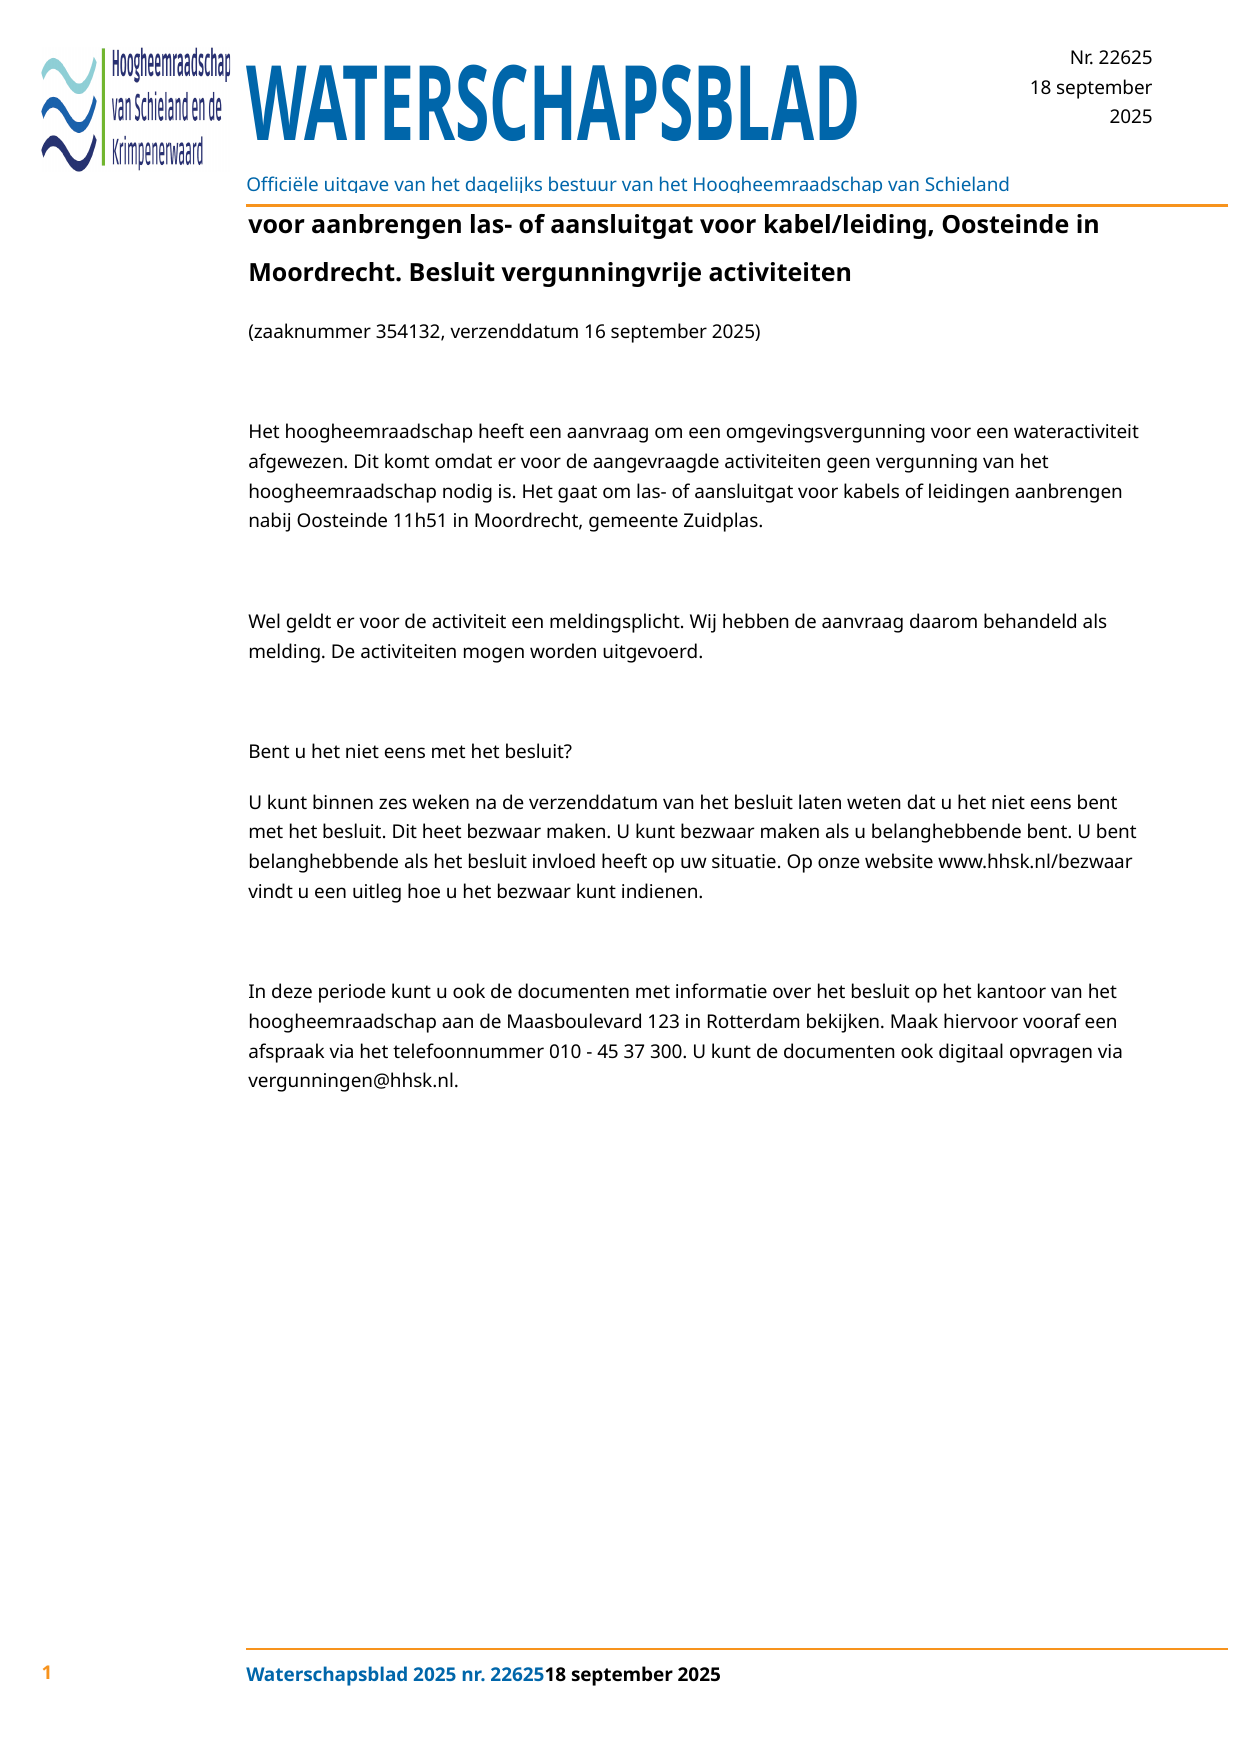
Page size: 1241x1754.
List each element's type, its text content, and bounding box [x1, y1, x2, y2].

picture [41, 47, 231, 172]
text U kunt binnen zes weken na de verzenddatum van het besluit laten weten dat u het niet eens bent met het besluit. Dit heet bezwaar maken. U kunt bezwaar maken als u belanghebbende bent. U bent belanghebbende als het besluit invloed heeft op uw situatie. Op onze website www.hhsk.nl/bezwaar vindt u een uitleg hoe u het bezwaar kunt indienen. [248, 789, 1152, 904]
text In deze periode kunt u ook de documenten met informatie over het besluit op het kantoor van het hoogheemraadschap aan de Maasboulevard 123 in Rotterdam bekijken. Maak hiervoor vooraf een afspraak via het telefoonnummer 010 - 45 37 300. U kunt de documenten ook digitaal opvragen via vergunningen@hhsk.nl. [248, 979, 1152, 1093]
text voor aanbrengen las- of aansluitgat voor kabel/leiding, Oosteinde in Moordrecht. Besluit vergunningvrije activiteiten [248, 207, 1152, 288]
text Bent u het niet eens met het besluit? [248, 739, 1152, 764]
text Wel geldt er voor de activiteit een meldingsplicht. Wij hebben de aanvraag daarom behandeld als melding. De activiteiten mogen worden uitgevoerd. [248, 608, 1152, 664]
text (zaaknummer 354132, verzenddatum 16 september 2025) [248, 318, 1152, 344]
text Het hoogheemraadschap heeft een aanvraag om een omgevingsvergunning voor een wateractiviteit afgewezen. Dit komt omdat er voor de aangevraagde activiteiten geen vergunning van het hoogheemraadschap nodig is. Het gaat om las- of aansluitgat voor kabels of leidingen aanbrengen nabij Oosteinde 11h51 in Moordrecht, gemeente Zuidplas. [248, 419, 1152, 533]
